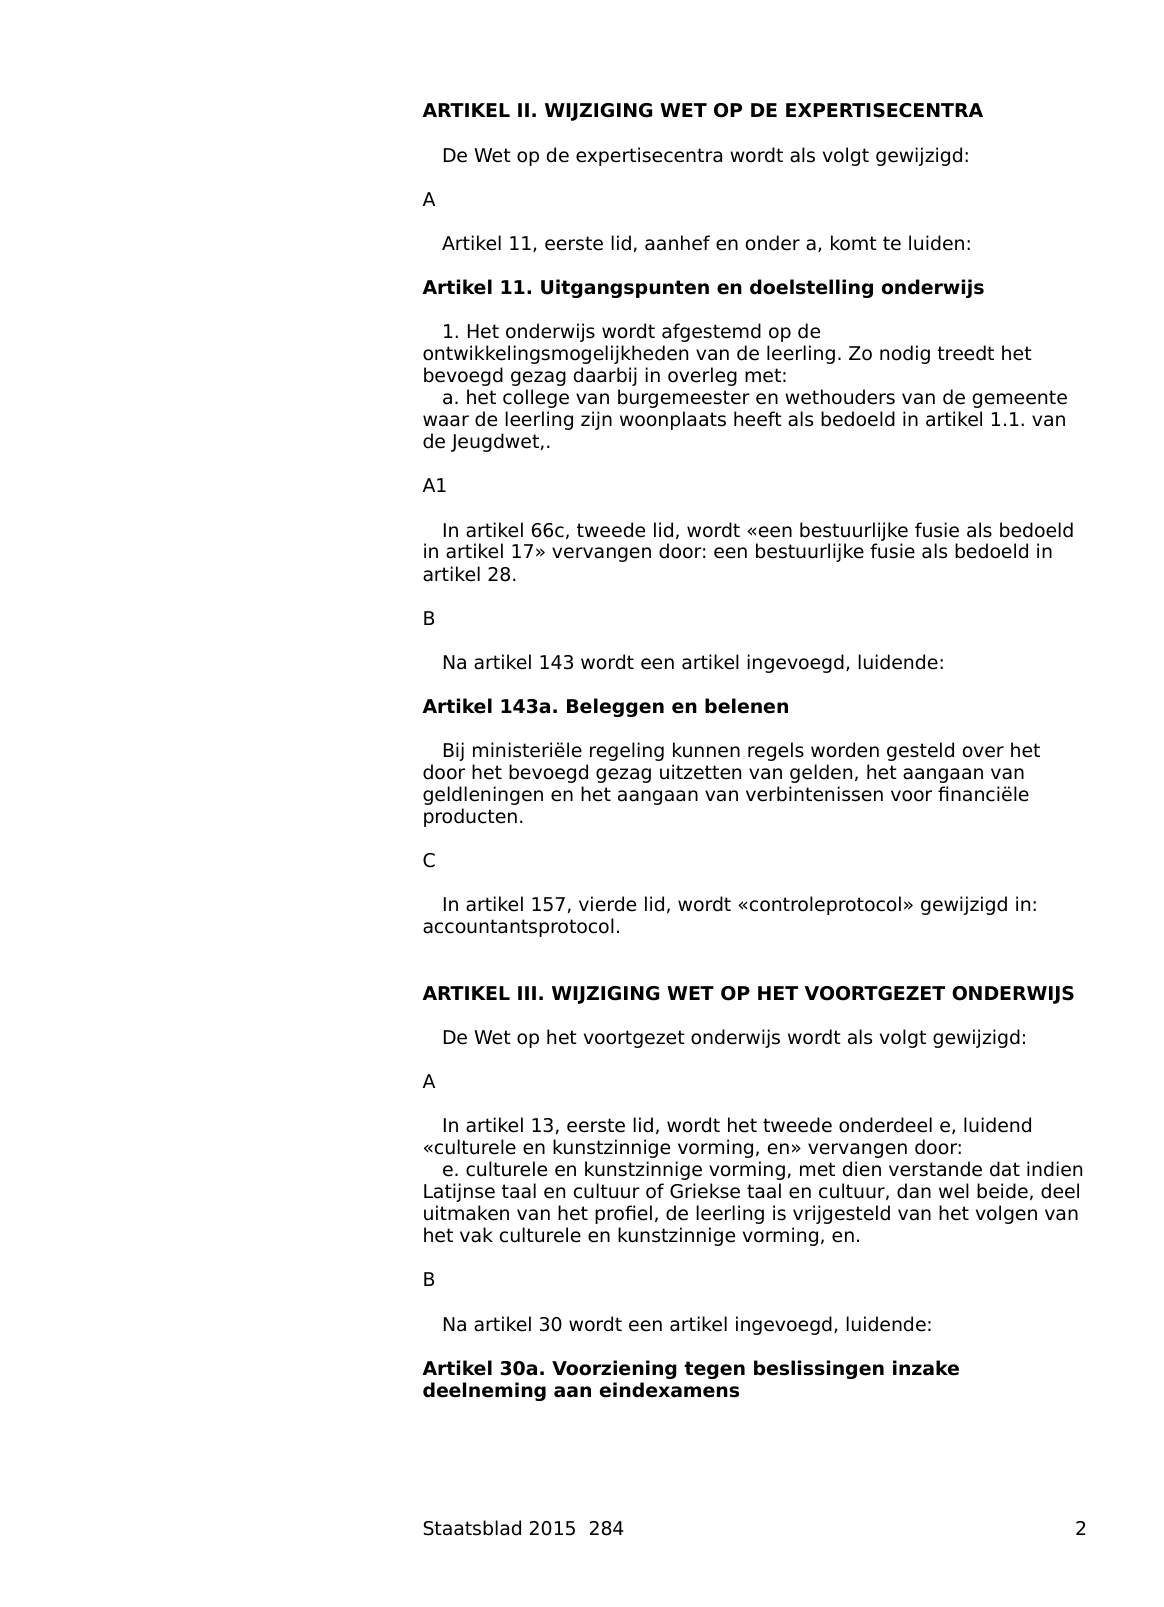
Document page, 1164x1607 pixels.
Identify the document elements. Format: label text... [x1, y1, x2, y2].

text B [422, 1269, 1087, 1291]
text Artikel 11, eerste lid, aanhef en onder a, komt te luiden: [422, 233, 1087, 255]
text A [422, 189, 1087, 211]
subtitle Artikel 30a. Voorziening tegen beslissingen inzake deelneming aan eindexamens [422, 1358, 1087, 1402]
text e. culturele en kunstzinnige vorming, met dien verstande dat indien Latijnse taal en cultuur of Griekse taal en cultuur, dan wel beide, deel uitmaken van het profiel, de leerling is vrijgesteld van het volgen van het vak culturele en kunstzinnige vorming, en. [422, 1159, 1087, 1247]
text Na artikel 30 wordt een artikel ingevoegd, luidende: [422, 1313, 1087, 1335]
text In artikel 157, vierde lid, wordt «controleprotocol» gewijzigd in: accountantsprotocol. [422, 894, 1087, 938]
text a. het college van burgemeester en wethouders van de gemeente waar de leerling zijn woonplaats heeft als bedoeld in artikel 1.1. van de Jeugdwet,. [422, 387, 1087, 453]
text De Wet op het voortgezet onderwijs wordt als volgt gewijzigd: [422, 1027, 1087, 1049]
text Na artikel 143 wordt een artikel ingevoegd, luidende: [422, 652, 1087, 674]
subtitle ARTIKEL III. WIJZIGING WET OP HET VOORTGEZET ONDERWIJS [422, 983, 1087, 1005]
text In artikel 13, eerste lid, wordt het tweede onderdeel e, luidend «culturele en kunstzinnige vorming, en» vervangen door: [422, 1115, 1087, 1159]
text A1 [422, 475, 1087, 497]
text De Wet op de expertisecentra wordt als volgt gewijzigd: [422, 144, 1087, 167]
text Bij ministeriële regeling kunnen regels worden gesteld over het door het bevoegd gezag uitzetten van gelden, het aangaan van geldleningen en het aangaan van verbintenissen voor financiële producten. [422, 740, 1087, 828]
text B [422, 608, 1087, 629]
text C [422, 850, 1087, 872]
text A [422, 1071, 1087, 1093]
subtitle Artikel 11. Uitgangspunten en doelstelling onderwijs [422, 277, 1087, 299]
text 1. Het onderwijs wordt afgestemd op de ontwikkelingsmogelijkheden van de leerling. Zo nodig treedt het bevoegd gezag daarbij in overleg met: [422, 321, 1087, 387]
text In artikel 66c, tweede lid, wordt «een bestuurlijke fusie als bedoeld in artikel 17» vervangen door: een bestuurlijke fusie als bedoeld in artikel 28. [422, 519, 1087, 585]
subtitle ARTIKEL II. WIJZIGING WET OP DE EXPERTISECENTRA [422, 100, 1087, 122]
subtitle Artikel 143a. Beleggen en belenen [422, 696, 1087, 718]
